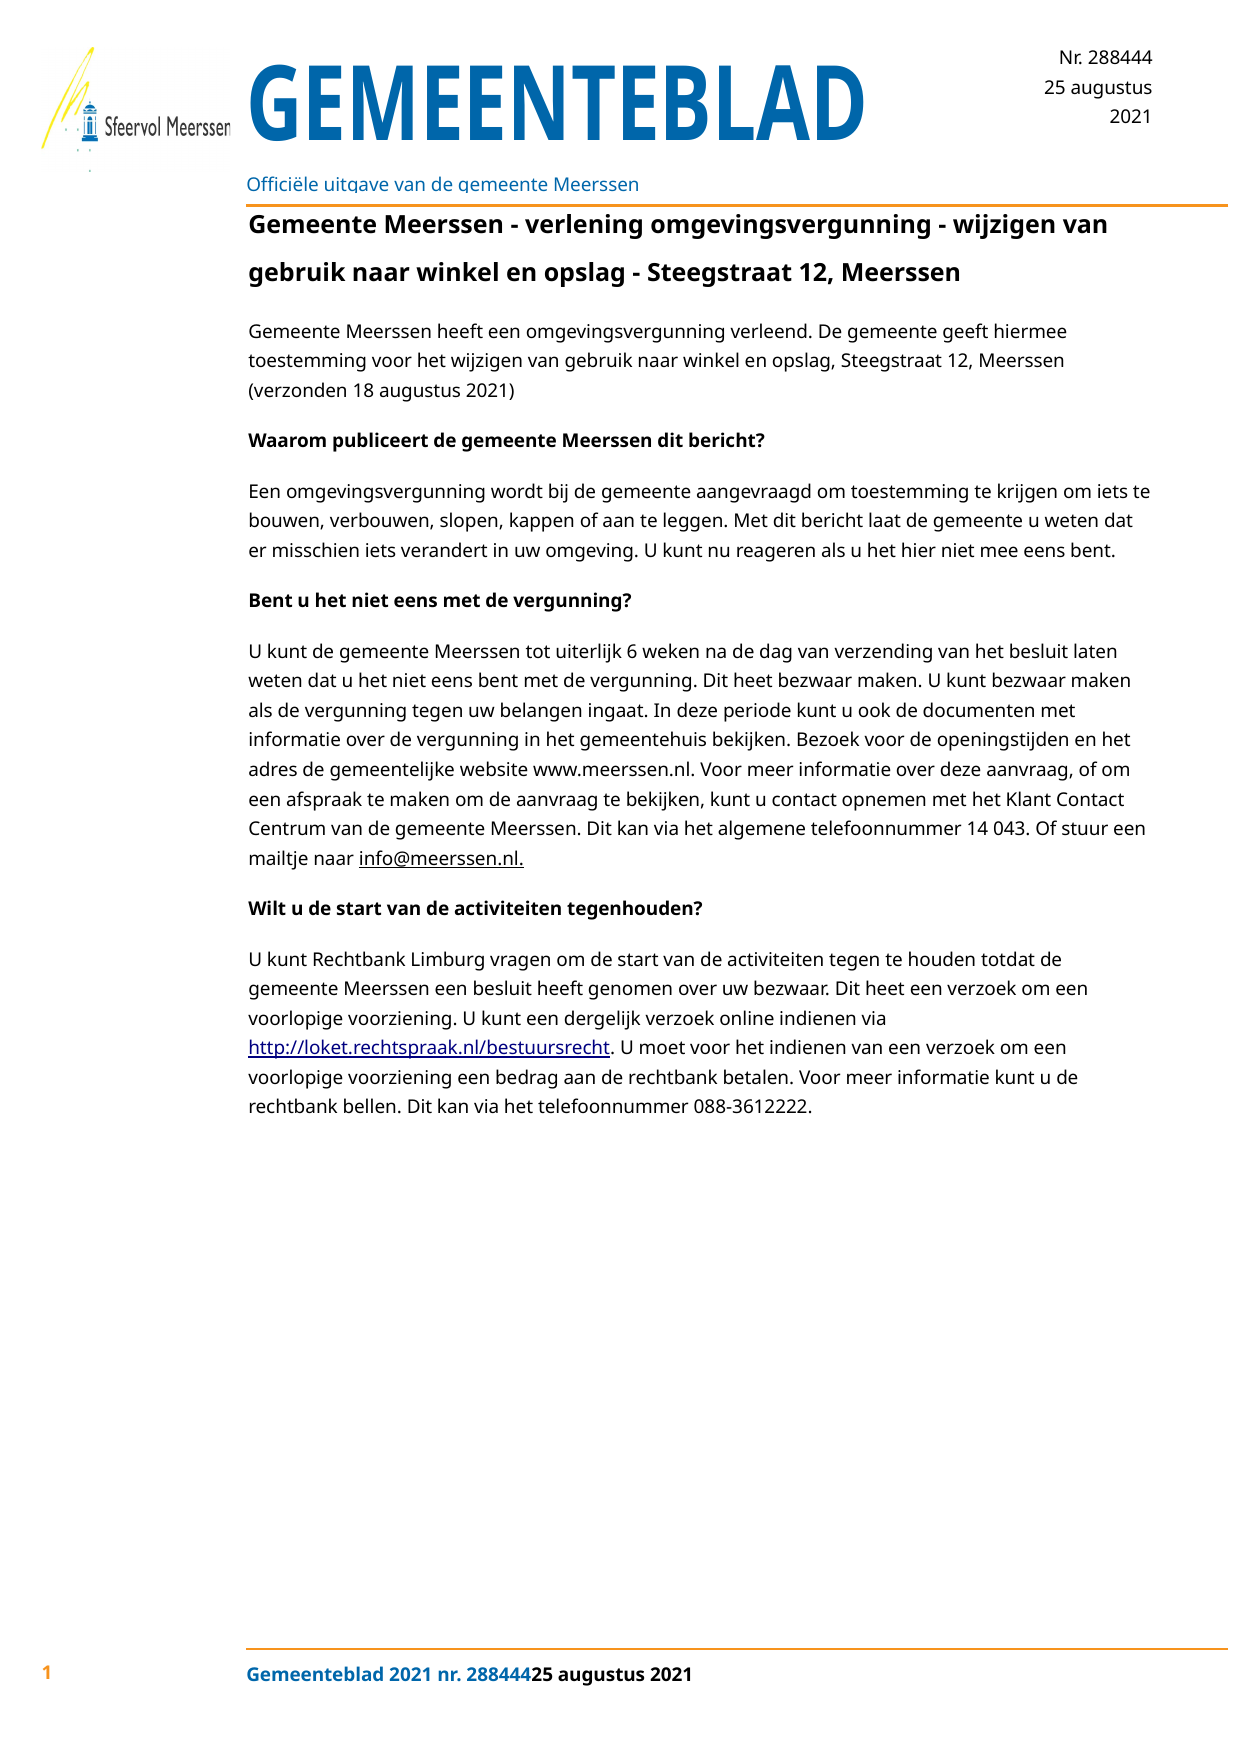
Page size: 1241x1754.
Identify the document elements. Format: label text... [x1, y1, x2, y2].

text Een omgevingsvergunning wordt bij de gemeente aangevraagd om toestemming te krijgen om iets te bouwen, verbouwen, slopen, kappen of aan te leggen. Met dit bericht laat de gemeente u weten dat er misschien iets verandert in uw omgeving. U kunt nu reageren als u het hier niet mee eens bent. [248, 478, 1152, 563]
text Bent u het niet eens met de vergunning? [248, 587, 1152, 613]
text Gemeente Meerssen - verlening omgevingsvergunning - wijzigen van gebruik naar winkel en opslag - Steegstraat 12, Meerssen [248, 207, 1152, 288]
text Waarom publiceert de gemeente Meerssen dit bericht? [248, 427, 1152, 453]
text Wilt u de start van de activiteiten tegenhouden? [248, 895, 1152, 921]
text U kunt de gemeente Meerssen tot uiterlijk 6 weken na de dag van verzending van het besluit laten weten dat u het niet eens bent met de vergunning. Dit heet bezwaar maken. U kunt bezwaar maken als de vergunning tegen uw belangen ingaat. In deze periode kunt u ook de documenten met informatie over de vergunning in het gemeentehuis bekijken. Bezoek voor de openingstijden en het adres de gemeentelijke website www.meerssen.nl. Voor meer informatie over deze aanvraag, of om een afspraak te maken om de aanvraag te bekijken, kunt u contact opnemen met het Klant Contact Centrum van de gemeente Meerssen. Dit kan via het algemene telefoonnummer 14 043. Of stuur een mailtje naar info@meerssen.nl. [248, 638, 1152, 871]
text Gemeente Meerssen heeft een omgevingsvergunning verleend. De gemeente geeft hiermee toestemming voor het wijzigen van gebruik naar winkel en opslag, Steegstraat 12, Meerssen (verzonden 18 augustus 2021) [248, 318, 1152, 403]
text U kunt Rechtbank Limburg vragen om de start van de activiteiten tegen te houden totdat de gemeente Meerssen een besluit heeft genomen over uw bezwaar. Dit heet een verzoek om een voorlopige voorziening. U kunt een dergelijk verzoek online indienen via http://loket.rechtspraak.nl/bestuursrecht. U moet voor het indienen van een verzoek om een voorlopige voorziening een bedrag aan de rechtbank betalen. Voor meer informatie kunt u de rechtbank bellen. Dit kan via het telefoonnummer 088-3612222. [248, 946, 1152, 1119]
picture [41, 47, 231, 172]
